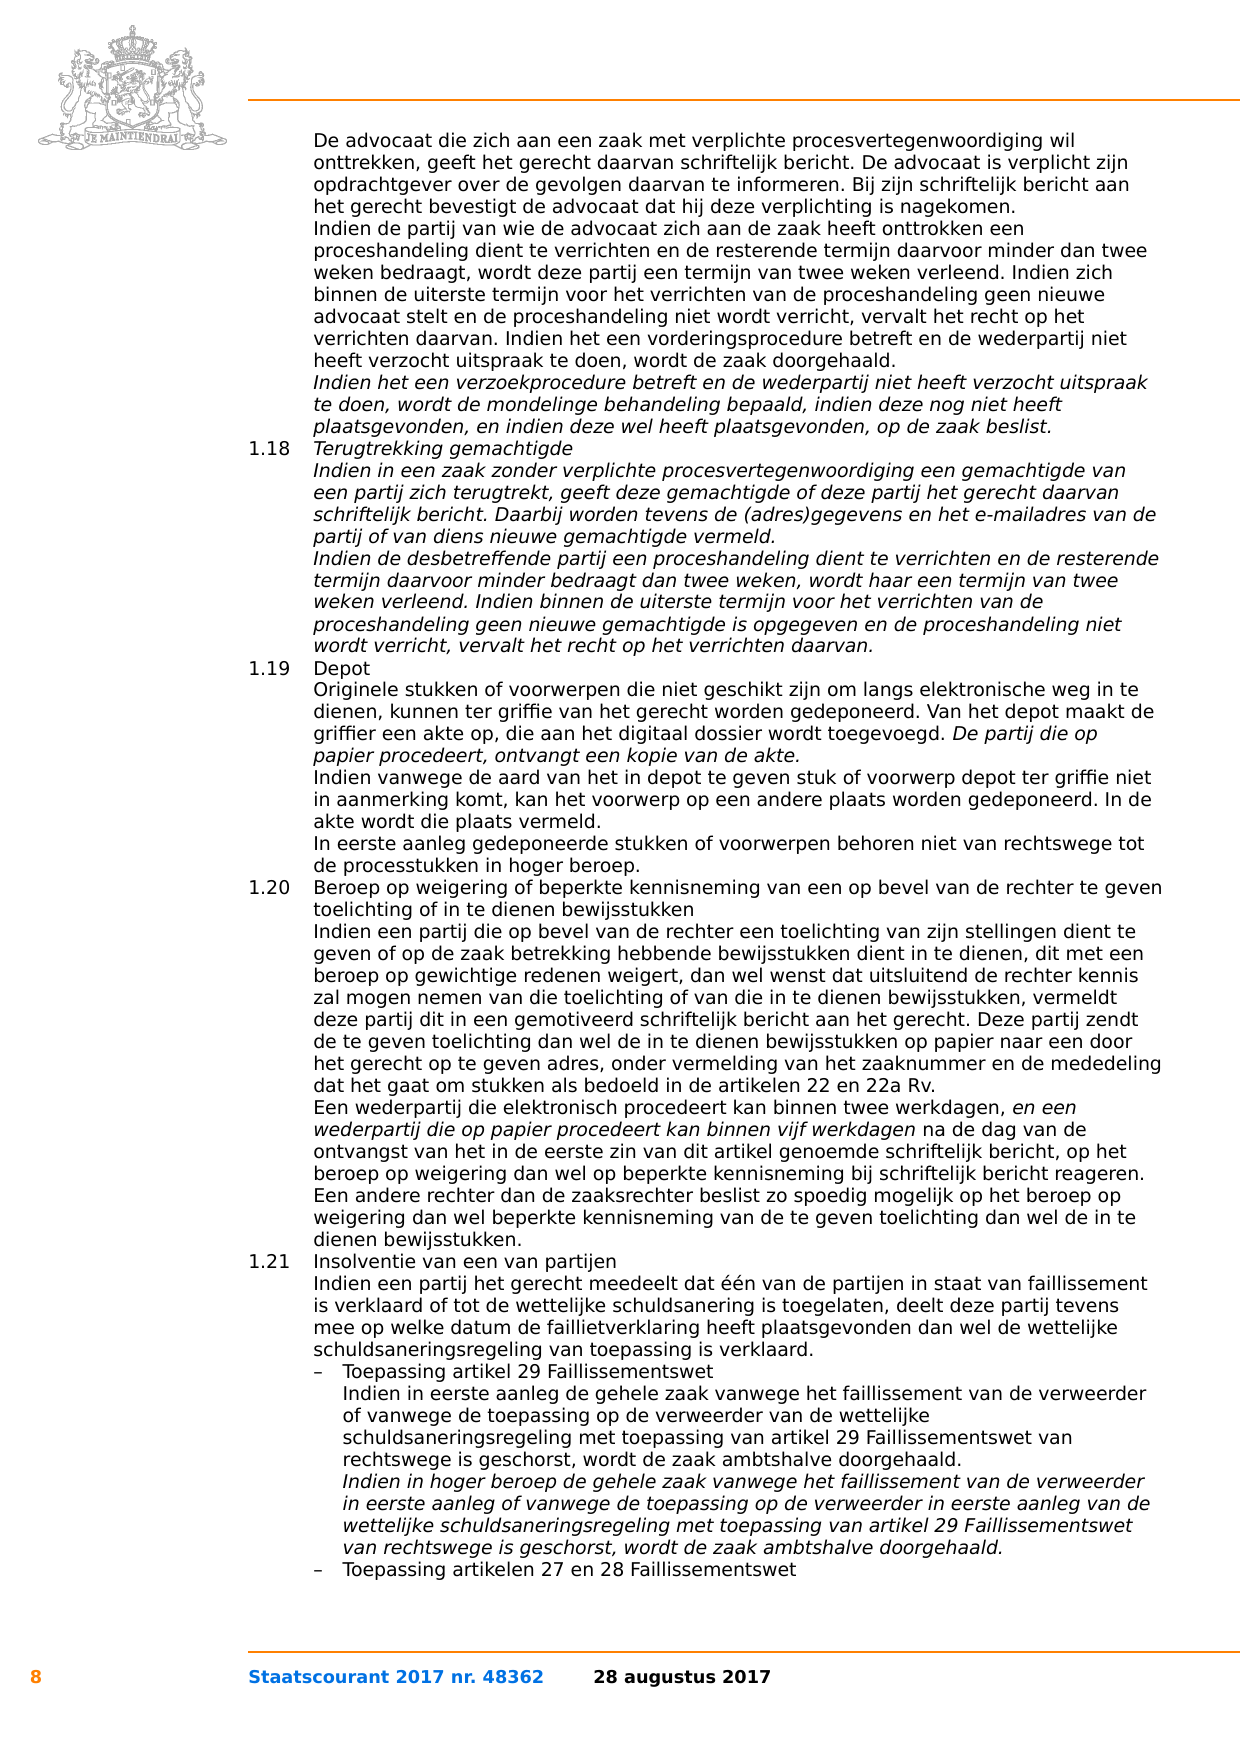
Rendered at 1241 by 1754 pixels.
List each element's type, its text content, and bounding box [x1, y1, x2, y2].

text – Toepassing artikelen 27 en 28 Faillissementswet [313, 1558, 1163, 1581]
text Indien een partij het gerecht meedeelt dat één van de partijen in staat van faillissement is verklaard of tot de wettelijke schuldsanering is toegelaten, deelt deze partij tevens mee op welke datum de faillietverklaring heeft plaatsgevonden dan wel de wettelijke schuldsaneringsregeling van toepassing is verklaard. [313, 1273, 1163, 1361]
text Indien in hoger beroep de gehele zaak vanwege het faillissement van de verweerder in eerste aanleg of vanwege de toepassing op de verweerder in eerste aanleg van de wettelijke schuldsaneringsregeling met toepassing van artikel 29 Faillissementswet van rechtswege is geschorst, wordt de zaak ambtshalve doorgehaald. [342, 1471, 1163, 1558]
text Indien in eerste aanleg de gehele zaak vanwege het faillissement van de verweerder of vanwege de toepassing op de verweerder van de wettelijke schuldsaneringsregeling met toepassing van artikel 29 Faillissementswet van rechtswege is geschorst, wordt de zaak ambtshalve doorgehaald. [342, 1383, 1163, 1471]
text Indien in een zaak zonder verplichte procesvertegenwoordiging een gemachtigde van een partij zich terugtrekt, geeft deze gemachtigde of deze partij het gerecht daarvan schriftelijk bericht. Daarbij worden tevens de (adres)gegevens en het e-mailadres van de partij of van diens nieuwe gemachtigde vermeld. [313, 459, 1163, 547]
text Indien het een verzoekprocedure betreft en de wederpartij niet heeft verzocht uitspraak te doen, wordt de mondelinge behandeling bepaald, indien deze nog niet heeft plaatsgevonden, en indien deze wel heeft plaatsgevonden, op de zaak beslist. [313, 372, 1163, 438]
text Een wederpartij die elektronisch procedeert kan binnen twee werkdagen, en een wederpartij die op papier procedeert kan binnen vijf werkdagen na de dag van de ontvangst van het in de eerste zin van dit artikel genoemde schriftelijk bericht, op het beroep op weigering dan wel op beperkte kennisneming bij schriftelijk bericht reageren. [313, 1097, 1163, 1185]
text Indien een partij die op bevel van de rechter een toelichting van zijn stellingen dient te geven of op de zaak betrekking hebbende bewijsstukken dient in te dienen, dit met een beroep op gewichtige redenen weigert, dan wel wenst dat uitsluitend de rechter kennis zal mogen nemen van die toelichting of van die in te dienen bewijsstukken, vermeldt deze partij dit in een gemotiveerd schriftelijk bericht aan het gerecht. Deze partij zendt de te geven toelichting dan wel de in te dienen bewijsstukken op papier naar een door het gerecht op te geven adres, onder vermelding van het zaaknummer en de mededeling dat het gaat om stukken als bedoeld in de artikelen 22 en 22a Rv. [313, 921, 1163, 1097]
text Originele stukken of voorwerpen die niet geschikt zijn om langs elektronische weg in te dienen, kunnen ter griffie van het gerecht worden gedeponeerd. Van het depot maakt de griffier een akte op, die aan het digitaal dossier wordt toegevoegd. De partij die op papier procedeert, ontvangt een kopie van de akte. [313, 679, 1163, 767]
text Indien de desbetreffende partij een proceshandeling dient te verrichten en de resterende termijn daarvoor minder bedraagt dan twee weken, wordt haar een termijn van twee weken verleend. Indien binnen de uiterste termijn voor het verrichten van de proceshandeling geen nieuwe gemachtigde is opgegeven en de proceshandeling niet wordt verricht, vervalt het recht op het verrichten daarvan. [313, 547, 1163, 657]
text De advocaat die zich aan een zaak met verplichte procesvertegenwoordiging wil onttrekken, geeft het gerecht daarvan schriftelijk bericht. De advocaat is verplicht zijn opdrachtgever over de gevolgen daarvan te informeren. Bij zijn schriftelijk bericht aan het gerecht bevestigt de advocaat dat hij deze verplichting is nagekomen. [313, 130, 1163, 218]
text Een andere rechter dan de zaaksrechter beslist zo spoedig mogelijk op het beroep op weigering dan wel beperkte kennisneming van de te geven toelichting dan wel de in te dienen bewijsstukken. [313, 1185, 1163, 1251]
text 1.21 Insolventie van een van partijen [248, 1251, 1163, 1273]
text In eerste aanleg gedeponeerde stukken of voorwerpen behoren niet van rechtswege tot de processtukken in hoger beroep. [313, 833, 1163, 877]
text Indien de partij van wie de advocaat zich aan de zaak heeft onttrokken een proceshandeling dient te verrichten en de resterende termijn daarvoor minder dan twee weken bedraagt, wordt deze partij een termijn van twee weken verleend. Indien zich binnen de uiterste termijn voor het verrichten van de proceshandeling geen nieuwe advocaat stelt en de proceshandeling niet wordt verricht, vervalt het recht op het verrichten daarvan. Indien het een vorderingsprocedure betreft en de wederpartij niet heeft verzocht uitspraak te doen, wordt de zaak doorgehaald. [313, 218, 1163, 372]
picture [38, 25, 227, 150]
text Indien vanwege de aard van het in depot te geven stuk of voorwerp depot ter griffie niet in aanmerking komt, kan het voorwerp op een andere plaats worden gedeponeerd. In de akte wordt die plaats vermeld. [313, 767, 1163, 833]
text 1.18 Terugtrekking gemachtigde [248, 438, 1163, 459]
text – Toepassing artikel 29 Faillissementswet [313, 1361, 1163, 1383]
text 1.20 Beroep op weigering of beperkte kennisneming van een op bevel van de rechter te geven toelichting of in te dienen bewijsstukken [248, 877, 1163, 921]
text 1.19 Depot [248, 657, 1163, 679]
